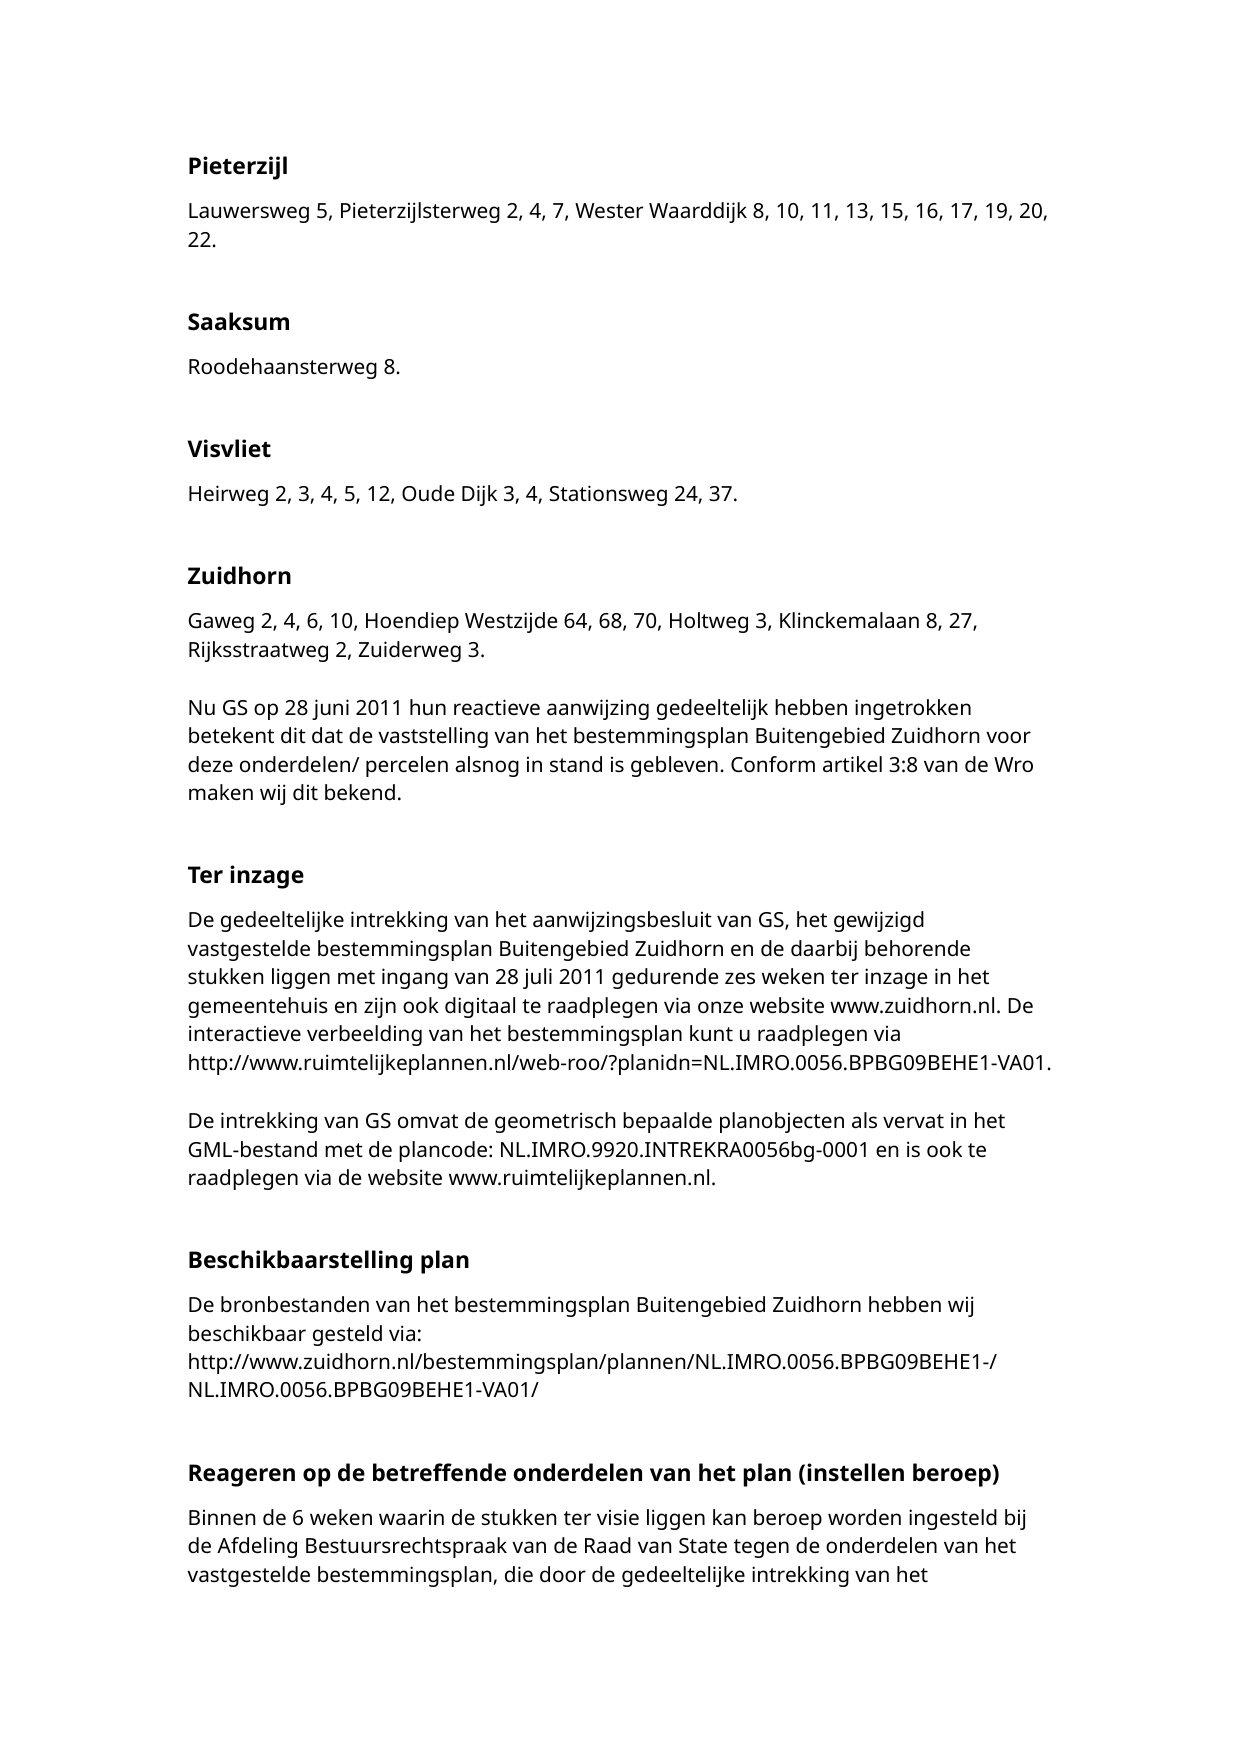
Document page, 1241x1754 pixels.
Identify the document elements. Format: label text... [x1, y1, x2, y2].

text Gaweg 2, 4, 6, 10, Hoendiep Westzijde 64, 68, 70, Holtweg 3, Klinckemalaan 8, 27, Rijksstraatweg 2, Zuiderweg 3. [187, 606, 1053, 663]
text De gedeeltelijke intrekking van het aanwijzingsbesluit van GS, het gewijzigd vastgestelde bestemmingsplan Buitengebied Zuidhorn en de daarbij behorende stukken liggen met ingang van 28 juli 2011 gedurende zes weken ter inzage in het gemeentehuis en zijn ook digitaal te raadplegen via onze website www.zuidhorn.nl. De interactieve verbeelding van het bestemmingsplan kunt u raadplegen via http://www.ruimtelijkeplannen.nl/web-roo/?planidn=NL.IMRO.0056.BPBG09BEHE1-VA01. [187, 906, 1053, 1076]
subtitle Beschikbaarstelling plan [187, 1244, 1053, 1275]
text De bronbestanden van het bestemmingsplan Buitengebied Zuidhorn hebben wij beschikbaar gesteld via: http://www.zuidhorn.nl/bestemmingsplan/plannen/NL.IMRO.0056.BPBG09BEHE1-/NL.IMRO.0056.BPBG09BEHE1-VA01/ [187, 1290, 1053, 1404]
subtitle Saaksum [187, 306, 1053, 337]
subtitle Pieterzijl [187, 150, 1053, 181]
subtitle Visvliet [187, 433, 1053, 464]
text Heirweg 2, 3, 4, 5, 12, Oude Dijk 3, 4, Stationsweg 24, 37. [187, 479, 1053, 507]
text Binnen de 6 weken waarin de stukken ter visie liggen kan beroep worden ingesteld bij de Afdeling Bestuursrechtspraak van de Raad van State tegen de onderdelen van het vastgestelde bestemmingsplan, die door de gedeeltelijke intrekking van het [187, 1503, 1053, 1588]
subtitle Zuidhorn [187, 560, 1053, 591]
subtitle Reageren op de betreffende onderdelen van het plan (instellen beroep) [187, 1457, 1053, 1488]
subtitle Ter inzage [187, 859, 1053, 891]
text Roodehaansterweg 8. [187, 352, 1053, 380]
text Lauwersweg 5, Pieterzijlsterweg 2, 4, 7, Wester Waarddijk 8, 10, 11, 13, 15, 16, 17, 19, 20, 22. [187, 196, 1053, 253]
text Nu GS op 28 juni 2011 hun reactieve aanwijzing gedeeltelijk hebben ingetrokken betekent dit dat de vaststelling van het bestemmingsplan Buitengebied Zuidhorn voor deze onderdelen/ percelen alsnog in stand is gebleven. Conform artikel 3:8 van de Wro maken wij dit bekend. [187, 693, 1053, 807]
text De intrekking van GS omvat de geometrisch bepaalde planobjecten als vervat in het GML-bestand met de plancode: NL.IMRO.9920.INTREKRA0056bg-0001 en is ook te raadplegen via de website www.ruimtelijkeplannen.nl. [187, 1106, 1053, 1192]
